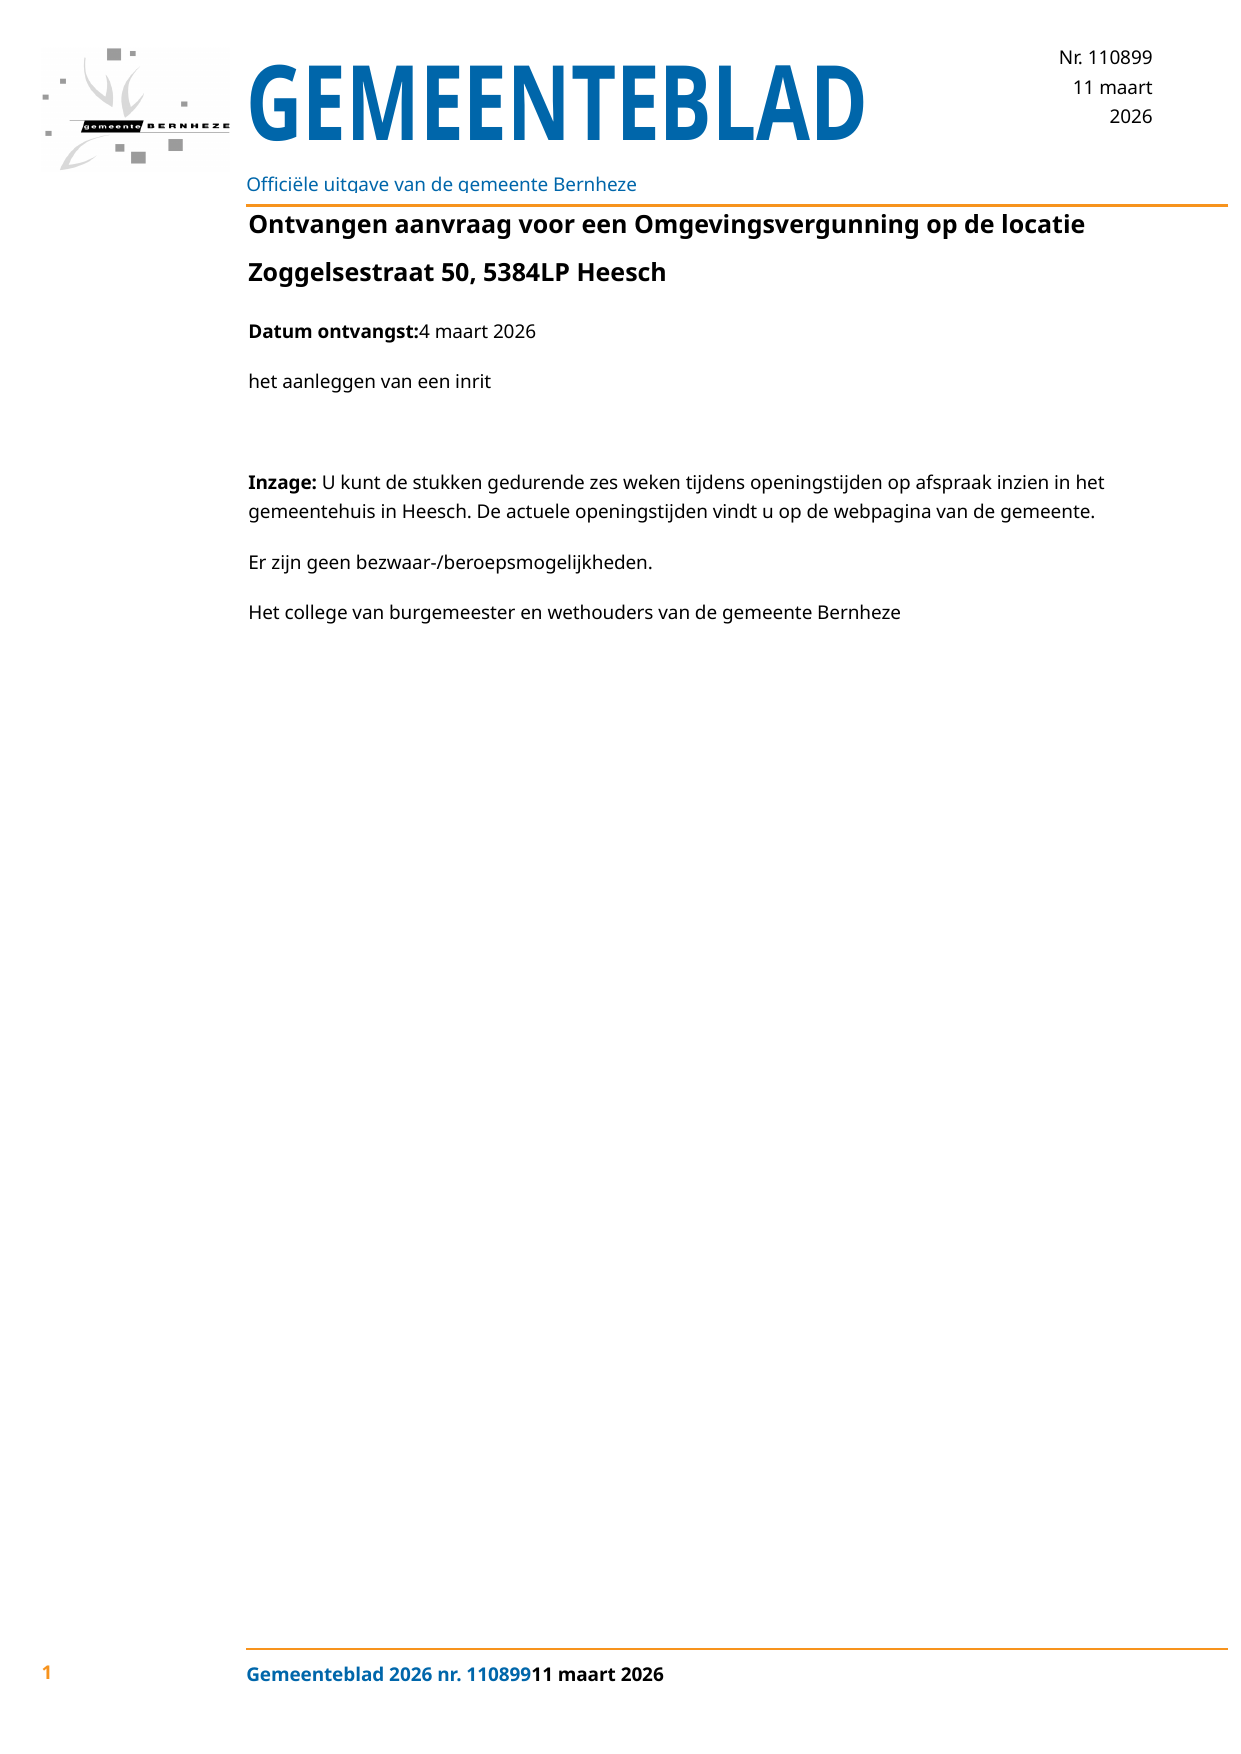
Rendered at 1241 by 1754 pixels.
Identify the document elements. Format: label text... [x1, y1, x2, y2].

text het aanleggen van een inrit [248, 368, 1152, 394]
picture [41, 47, 231, 172]
text Datum ontvangst:4 maart 2026 [248, 318, 1152, 344]
text Er zijn geen bezwaar-/beroepsmogelijkheden. [248, 549, 1152, 575]
text Inzage: U kunt de stukken gedurende zes weken tijdens openingstijden op afspraak inzien in het gemeentehuis in Heesch. De actuele openingstijden vindt u op de webpagina van de gemeente. [248, 469, 1152, 524]
text Het college van burgemeester en wethouders van de gemeente Bernheze [248, 599, 1152, 625]
text Ontvangen aanvraag voor een Omgevingsvergunning op de locatie Zoggelsestraat 50, 5384LP Heesch [248, 207, 1152, 288]
